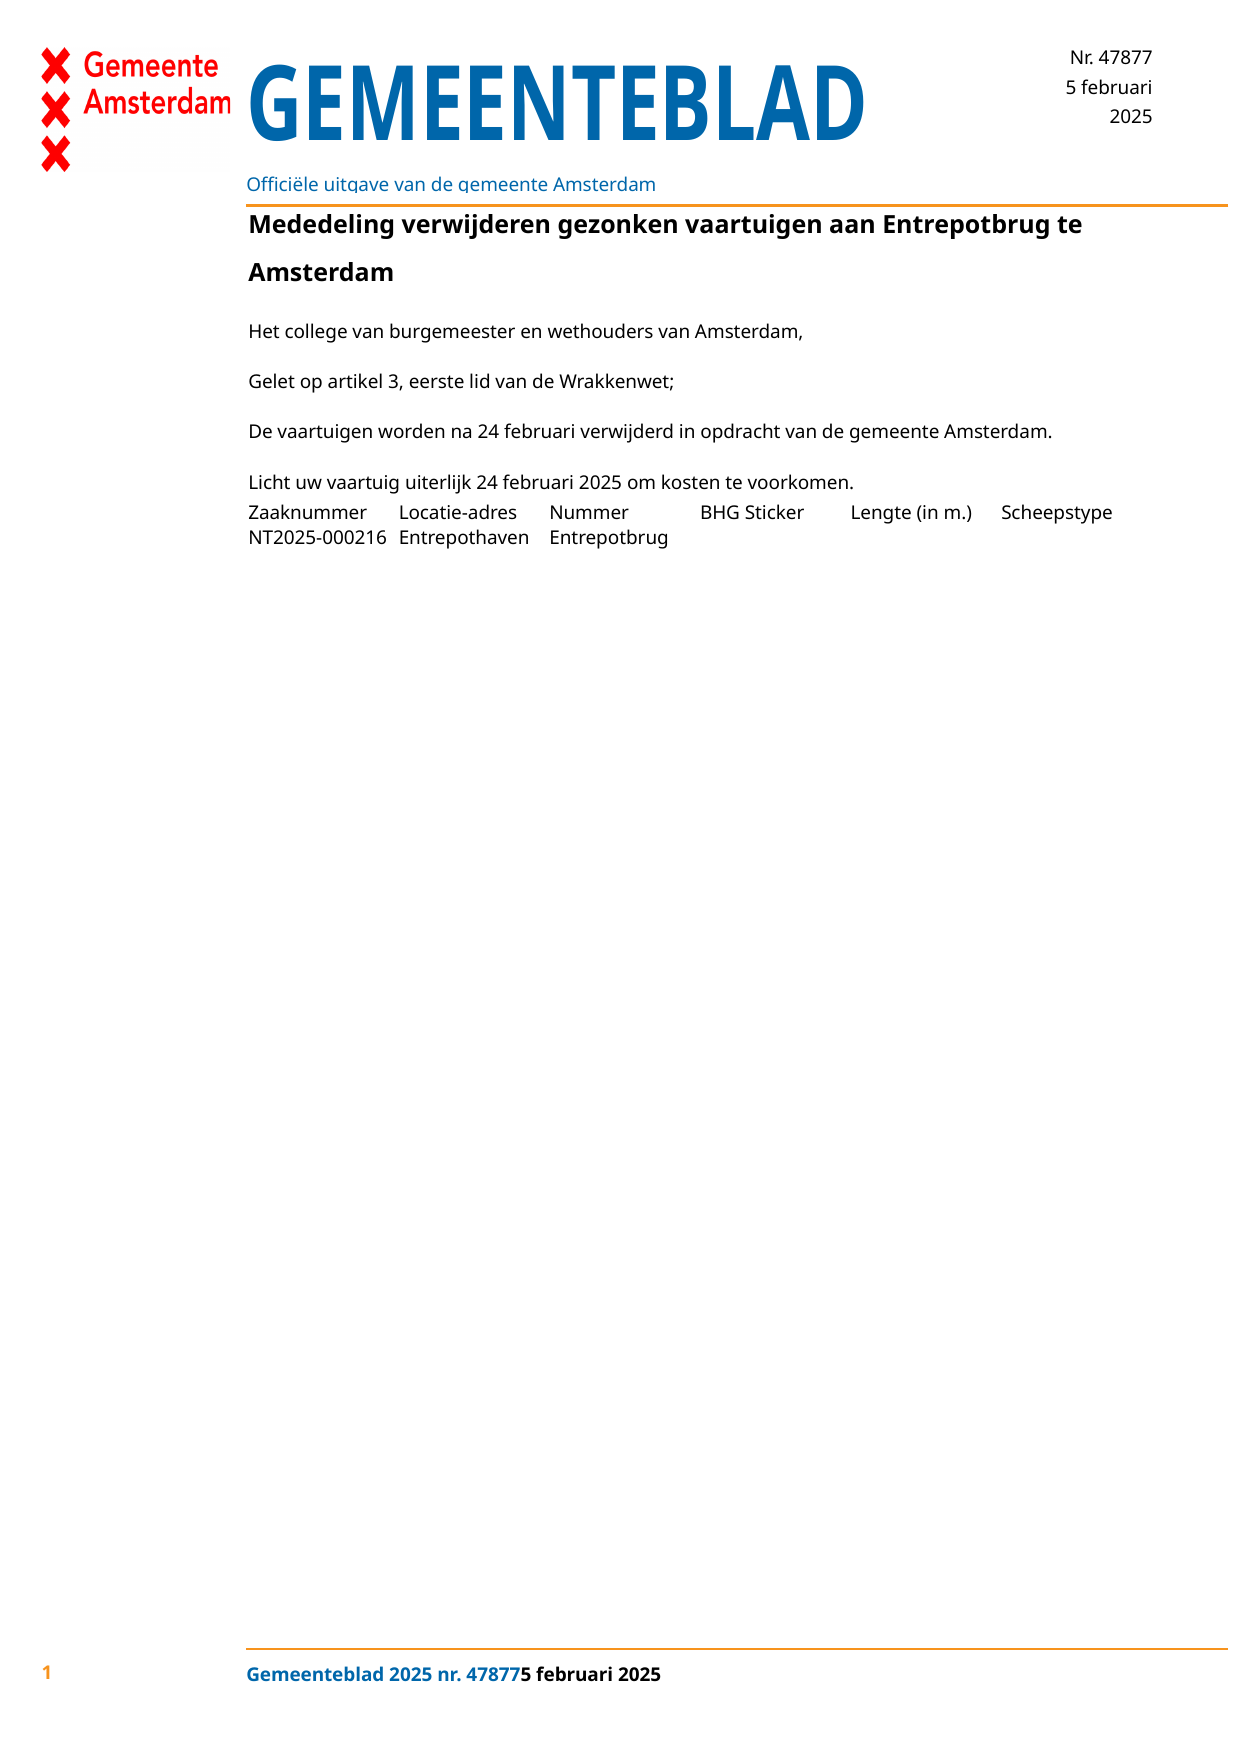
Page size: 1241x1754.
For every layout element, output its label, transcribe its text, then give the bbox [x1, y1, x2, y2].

table_cell NT2025-000216 [248, 525, 398, 550]
text Mededeling verwijderen gezonken vaartuigen aan Entrepotbrug te Amsterdam [248, 207, 1152, 288]
picture [41, 47, 231, 172]
table_header Scheepstype [1001, 499, 1152, 524]
table_cell Entrepothaven [399, 525, 549, 550]
text De vaartuigen worden na 24 februari verwijderd in opdracht van de gemeente Amsterdam. [248, 419, 1152, 444]
table_cell [850, 525, 1001, 550]
table_cell [700, 525, 850, 550]
table_header Lengte (in m.) [850, 499, 1001, 524]
table_header Zaaknummer [248, 499, 398, 524]
table_header Locatie-adres [399, 499, 549, 524]
table_header BHG Sticker [700, 499, 850, 524]
table_cell Entrepotbrug [549, 525, 700, 550]
text Gelet op artikel 3, eerste lid van de Wrakkenwet; [248, 368, 1152, 394]
text Licht uw vaartuig uiterlijk 24 februari 2025 om kosten te voorkomen. [248, 469, 1152, 495]
table_header Nummer [549, 499, 700, 524]
text Het college van burgemeester en wethouders van Amsterdam, [248, 318, 1152, 344]
table_cell [1001, 525, 1152, 550]
